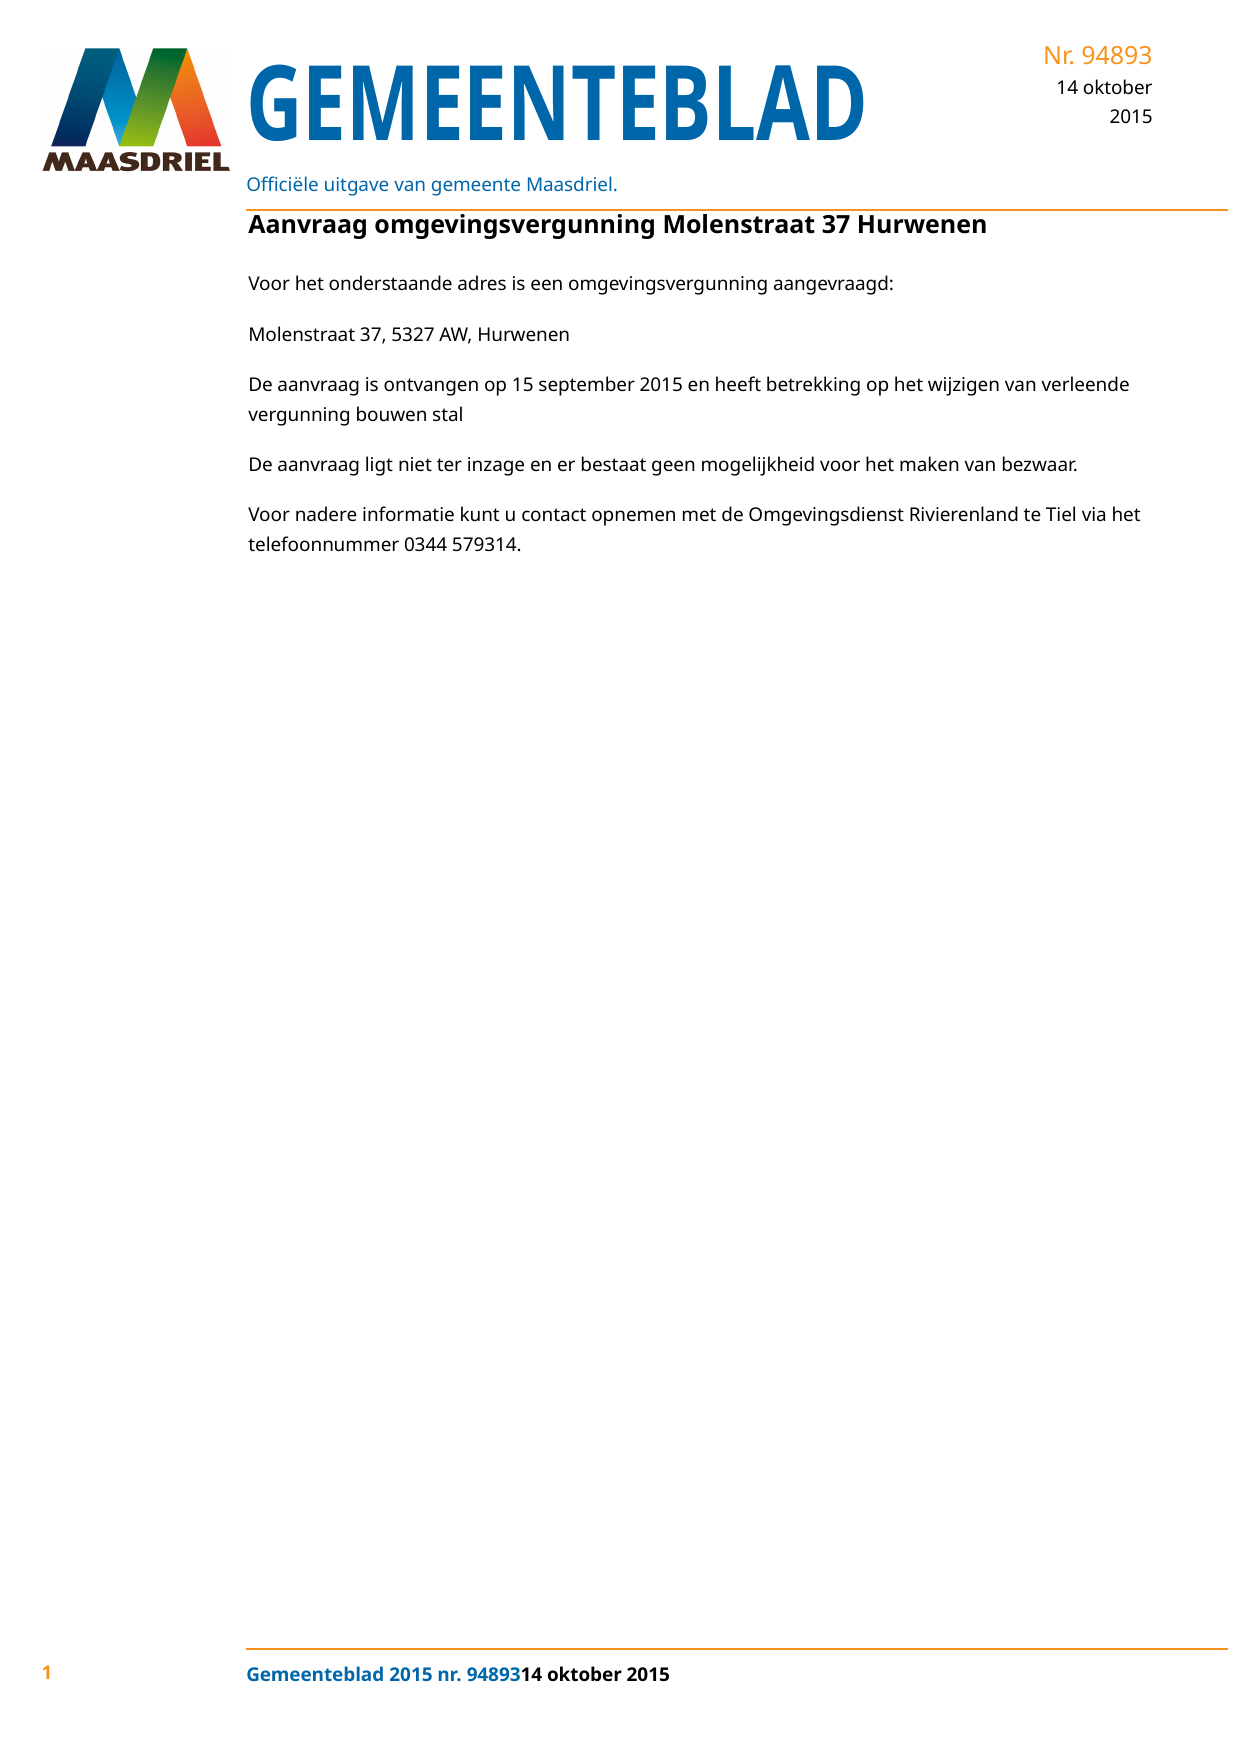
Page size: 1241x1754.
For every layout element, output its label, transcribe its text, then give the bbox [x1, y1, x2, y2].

text Aanvraag omgevingsvergunning Molenstraat 37 Hurwenen [248, 211, 1152, 241]
picture [41, 47, 231, 172]
text De aanvraag ligt niet ter inzage en er bestaat geen mogelijkheid voor het maken van bezwaar. [248, 451, 1152, 477]
text Voor het onderstaande adres is een omgevingsvergunning aangevraagd: [248, 270, 1152, 296]
text De aanvraag is ontvangen op 15 september 2015 en heeft betrekking op het wijzigen van verleende vergunning bouwen stal [248, 371, 1152, 426]
text Molenstraat 37, 5327 AW, Hurwenen [248, 321, 1152, 346]
text Voor nadere informatie kunt u contact opnemen met de Omgevingsdienst Rivierenland te Tiel via het telefoonnummer 0344 579314. [248, 502, 1152, 557]
